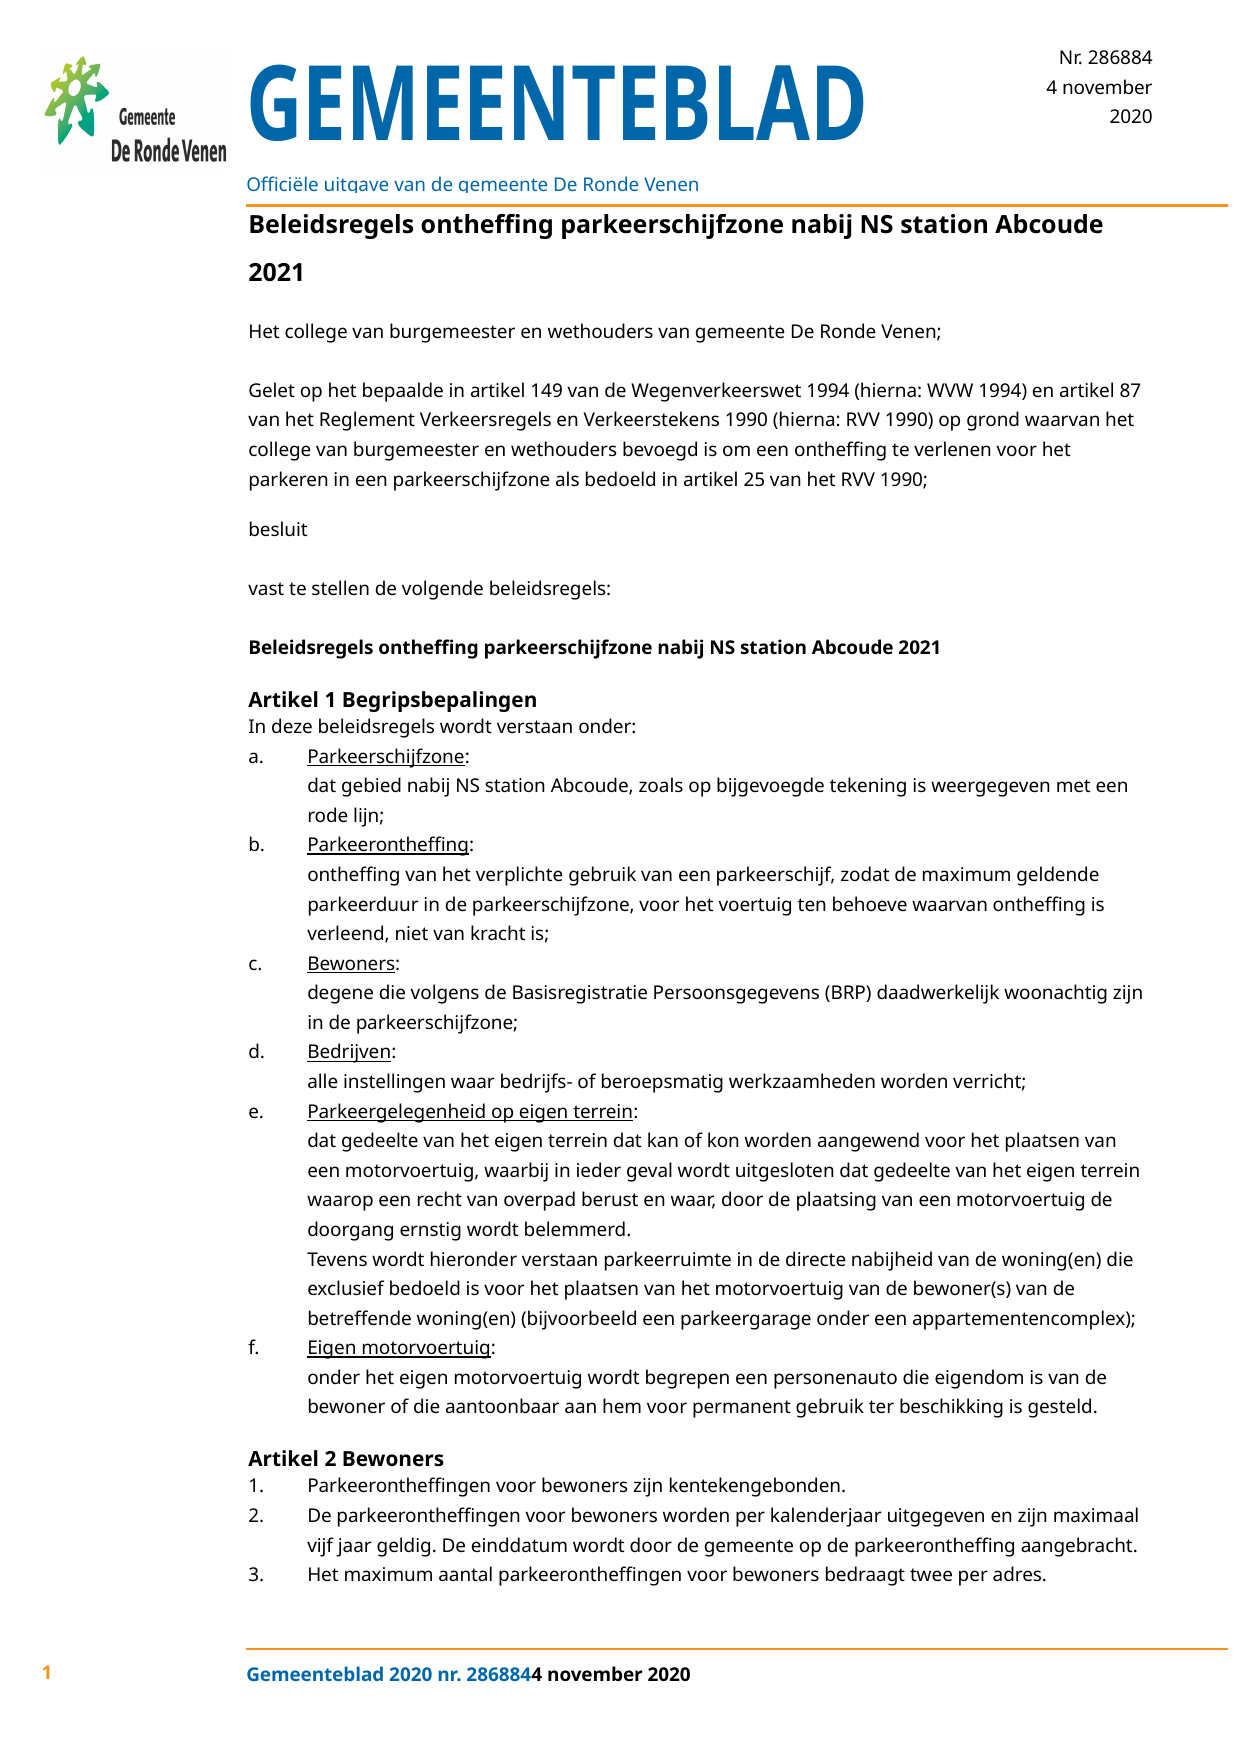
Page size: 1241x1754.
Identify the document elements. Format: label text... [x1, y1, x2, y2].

list Parkeerschijfzone: [248, 743, 1152, 769]
text Het college van burgemeester en wethouders van gemeente De Ronde Venen; [248, 318, 1152, 344]
list Eigen motorvoertuig: [248, 1334, 1152, 1360]
list dat gebied nabij NS station Abcoude, zoals op bijgevoegde tekening is weergegeven met een rode lijn; [248, 772, 1152, 828]
list De parkeerontheffingen voor bewoners worden per kalenderjaar uitgegeven en zijn maximaal vijf jaar geldig. De einddatum wordt door de gemeente op de parkeerontheffing aangebracht. [248, 1502, 1152, 1557]
list onder het eigen motorvoertuig wordt begrepen een personenauto die eigendom is van de bewoner of die aantoonbaar aan hem voor permanent gebruik ter beschikking is gesteld. [248, 1364, 1152, 1419]
text Artikel 2 Bewoners [248, 1444, 1152, 1473]
list Bedrijven: [248, 1039, 1152, 1064]
picture [41, 47, 231, 172]
list degene die volgens de Basisregistratie Persoonsgegevens (BRP) daadwerkelijk woonachtig zijn in de parkeerschijfzone; [248, 979, 1152, 1035]
list Het maximum aantal parkeerontheffingen voor bewoners bedraagt twee per adres. [248, 1561, 1152, 1587]
list ontheffing van het verplichte gebruik van een parkeerschijf, zodat de maximum geldende parkeerduur in de parkeerschijfzone, voor het voertuig ten behoeve waarvan ontheffing is verleend, niet van kracht is; [248, 861, 1152, 946]
text Gelet op het bepaalde in artikel 149 van de Wegenverkeerswet 1994 (hierna: WVW 1994) en artikel 87 van het Reglement Verkeersregels en Verkeerstekens 1990 (hierna: RVV 1990) op grond waarvan het college van burgemeester en wethouders bevoegd is om een ontheffing te verlenen voor het parkeren in een parkeerschijfzone als bedoeld in artikel 25 van het RVV 1990; [248, 377, 1152, 492]
list Parkeerontheffingen voor bewoners zijn kentekengebonden. [248, 1473, 1152, 1498]
text Artikel 1 Begripsbepalingen [248, 685, 1152, 713]
text In deze beleidsregels wordt verstaan onder: [248, 713, 1152, 739]
list Parkeerontheffing: [248, 832, 1152, 857]
text Beleidsregels ontheffing parkeerschijfzone nabij NS station Abcoude 2021 [248, 634, 1152, 660]
list Tevens wordt hieronder verstaan parkeerruimte in de directe nabijheid van de woning(en) die exclusief bedoeld is voor het plaatsen van het motorvoertuig van de bewoner(s) van de betreffende woning(en) (bijvoorbeeld een parkeergarage onder een appartementencomplex); [248, 1246, 1152, 1331]
list alle instellingen waar bedrijfs- of beroepsmatig werkzaamheden worden verricht; [248, 1068, 1152, 1094]
list dat gedeelte van het eigen terrein dat kan of kon worden aangewend voor het plaatsen van een motorvoertuig, waarbij in ieder geval wordt uitgesloten dat gedeelte van het eigen terrein waarop een recht van overpad berust en waar, door de plaatsing van een motorvoertuig de doorgang ernstig wordt belemmerd. [248, 1127, 1152, 1242]
text vast te stellen de volgende beleidsregels: [248, 575, 1152, 601]
text Beleidsregels ontheffing parkeerschijfzone nabij NS station Abcoude 2021 [248, 207, 1152, 288]
text besluit [248, 516, 1152, 542]
list Parkeergelegenheid op eigen terrein: [248, 1098, 1152, 1124]
list Bewoners: [248, 950, 1152, 976]
